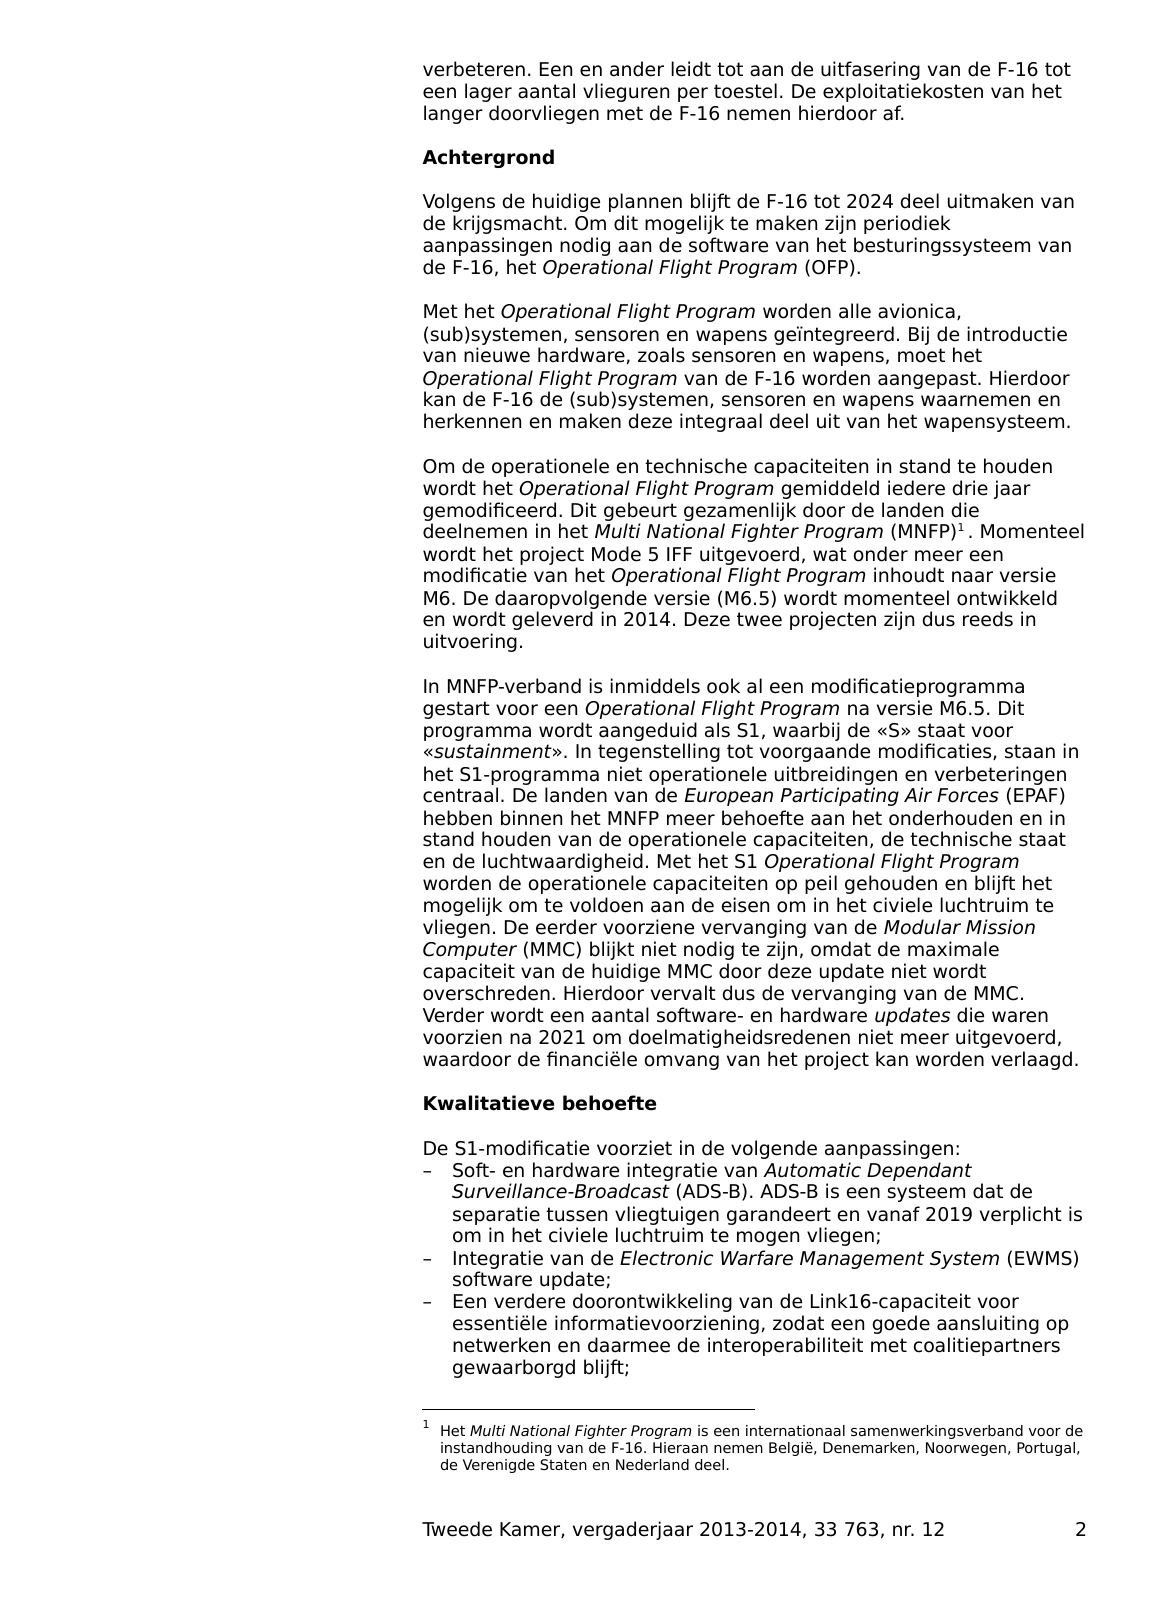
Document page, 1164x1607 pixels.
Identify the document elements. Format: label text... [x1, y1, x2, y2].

text Om de operationele en technische capaciteiten in stand te houden wordt het Operational Flight Program gemiddeld iedere drie jaar gemodificeerd. Dit gebeurt gezamenlijk door de landen die deelnemen in het Multi National Fighter Program (MNFP). Momenteel wordt het project Mode 5 IFF uitgevoerd, wat onder meer een modificatie van het Operational Flight Program inhoudt naar versie M6. De daaropvolgende versie (M6.5) wordt momenteel ontwikkeld en wordt geleverd in 2014. Deze twee projecten zijn dus reeds in uitvoering. [422, 456, 1087, 653]
subtitle Kwalitatieve behoefte [422, 1093, 1087, 1115]
subtitle Achtergrond [422, 147, 1087, 169]
text In MNFP-verband is inmiddels ook al een modificatieprogramma gestart voor een Operational Flight Program na versie M6.5. Dit programma wordt aangeduid als S1, waarbij de «S» staat voor «sustainment». In tegenstelling tot voorgaande modificaties, staan in het S1-programma niet operationele uitbreidingen en verbeteringen centraal. De landen van de European Participating Air Forces (EPAF) hebben binnen het MNFP meer behoefte aan het onderhouden en in stand houden van de operationele capaciteiten, de technische staat en de luchtwaardigheid. Met het S1 Operational Flight Program worden de operationele capaciteiten op peil gehouden en blijft het mogelijk om te voldoen aan de eisen om in het civiele luchtruim te vliegen. De eerder voorziene vervanging van de Modular Mission Computer (MMC) blijkt niet nodig te zijn, omdat de maximale capaciteit van de huidige MMC door deze update niet wordt overschreden. Hierdoor vervalt dus de vervanging van de MMC. Verder wordt een aantal software- en hardware updates die waren voorzien na 2021 om doelmatigheidsredenen niet meer uitgevoerd, waardoor de financiële omvang van het project kan worden verlaagd. [422, 676, 1087, 1071]
text – Integratie van de Electronic Warfare Management System (EWMS) software update; [422, 1247, 1087, 1291]
text Volgens de huidige plannen blijft de F-16 tot 2024 deel uitmaken van de krijgsmacht. Om dit mogelijk te maken zijn periodiek aanpassingen nodig aan de software van het besturingssysteem van de F-16, het Operational Flight Program (OFP). [422, 191, 1087, 279]
text Het Multi National Fighter Program is een internationaal samenwerkingsverband voor de instandhouding van de F-16. Hieraan nemen België, Denemarken, Noorwegen, Portugal, de Verenigde Staten en Nederland deel. [422, 1418, 1087, 1474]
text verbeteren. Een en ander leidt tot aan de uitfasering van de F-16 tot een lager aantal vlieguren per toestel. De exploitatiekosten van het langer doorvliegen met de F-16 nemen hierdoor af. [422, 59, 1087, 125]
text – Soft- en hardware integratie van Automatic Dependant Surveillance-Broadcast (ADS-B). ADS-B is een systeem dat de separatie tussen vliegtuigen garandeert en vanaf 2019 verplicht is om in het civiele luchtruim te mogen vliegen; [422, 1159, 1087, 1247]
text De S1-modificatie voorziet in de volgende aanpassingen: [422, 1137, 1087, 1159]
text – Een verdere doorontwikkeling van de Link16-capaciteit voor essentiële informatievoorziening, zodat een goede aansluiting op netwerken en daarmee de interoperabiliteit met coalitiepartners gewaarborgd blijft; [422, 1291, 1087, 1379]
text Met het Operational Flight Program worden alle avionica, (sub)systemen, sensoren en wapens geïntegreerd. Bij de introductie van nieuwe hardware, zoals sensoren en wapens, moet het Operational Flight Program van de F-16 worden aangepast. Hierdoor kan de F-16 de (sub)systemen, sensoren en wapens waarnemen en herkennen en maken deze integraal deel uit van het wapensysteem. [422, 301, 1087, 433]
